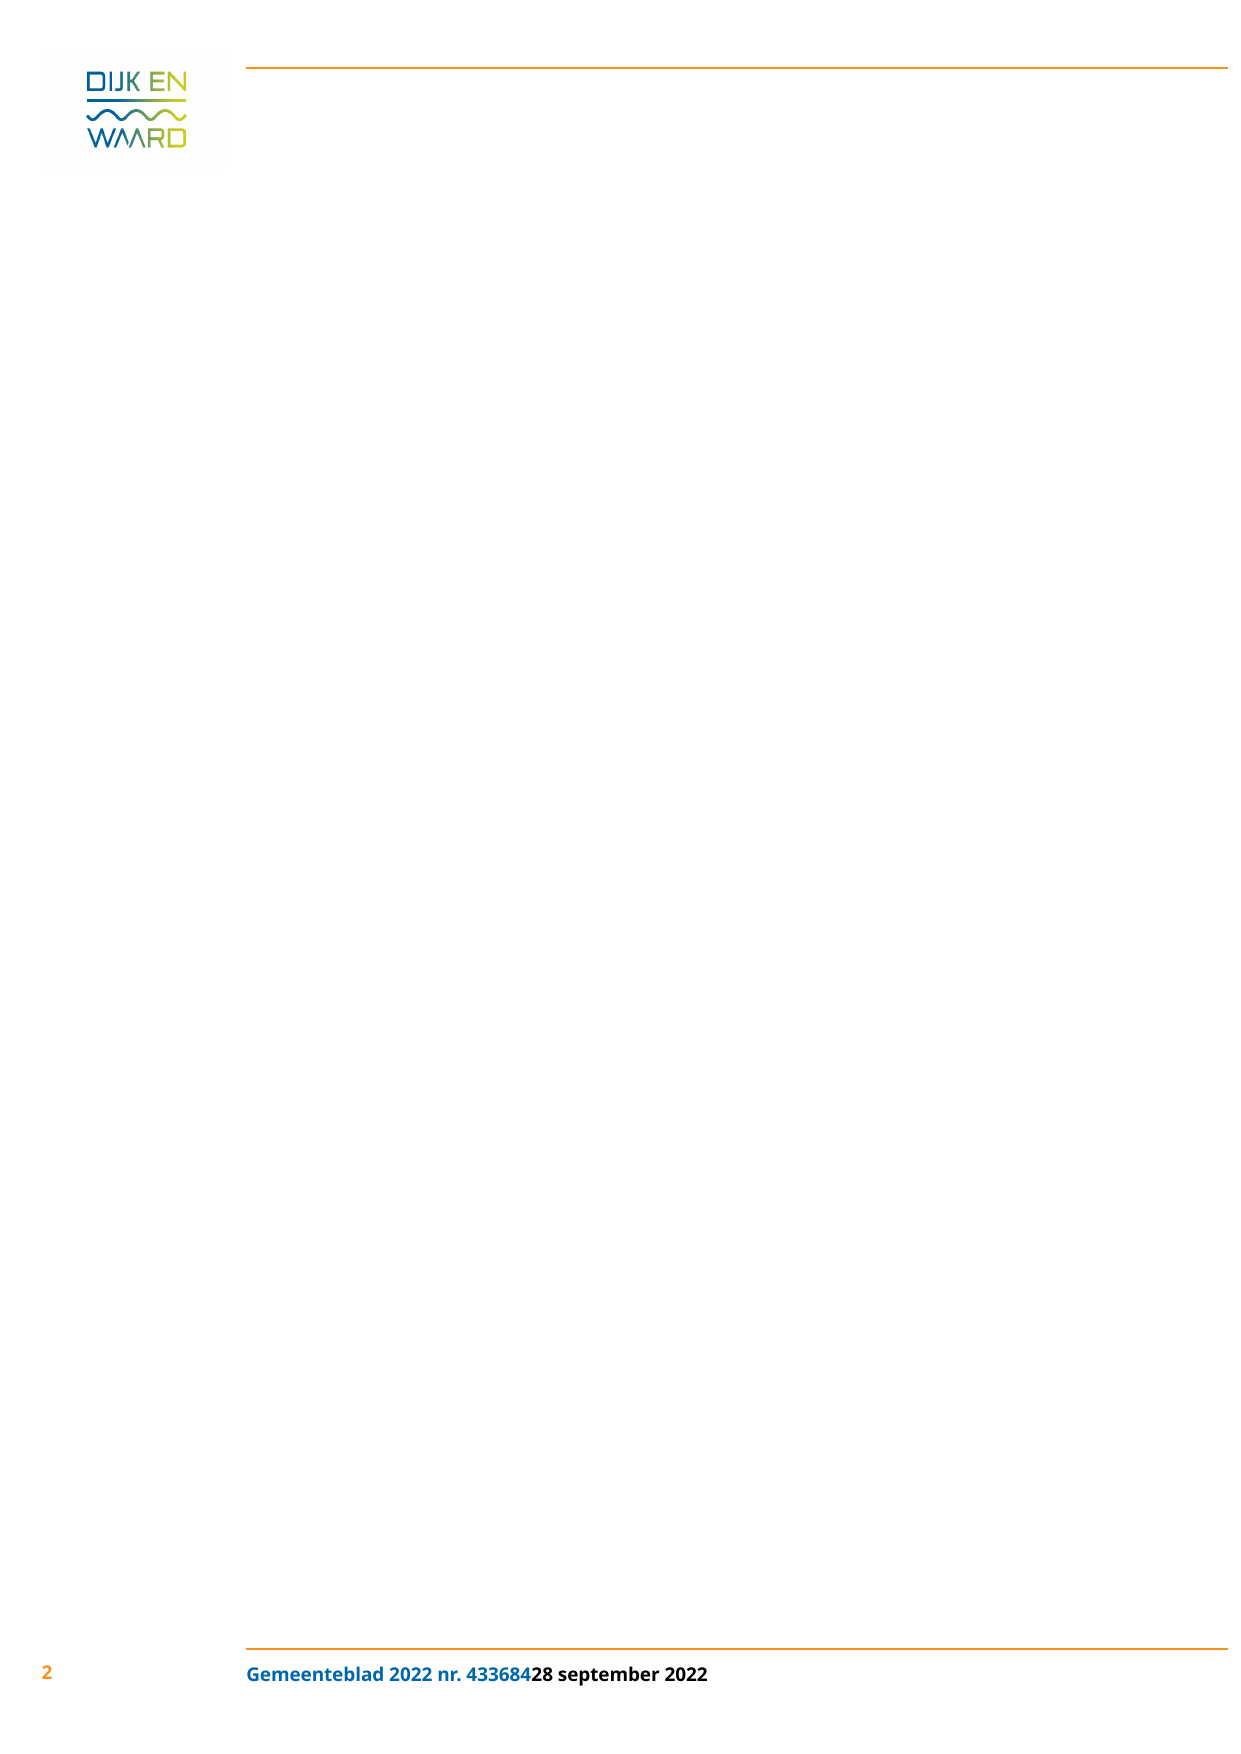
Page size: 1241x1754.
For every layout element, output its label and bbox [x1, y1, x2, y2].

picture [41, 47, 231, 172]
